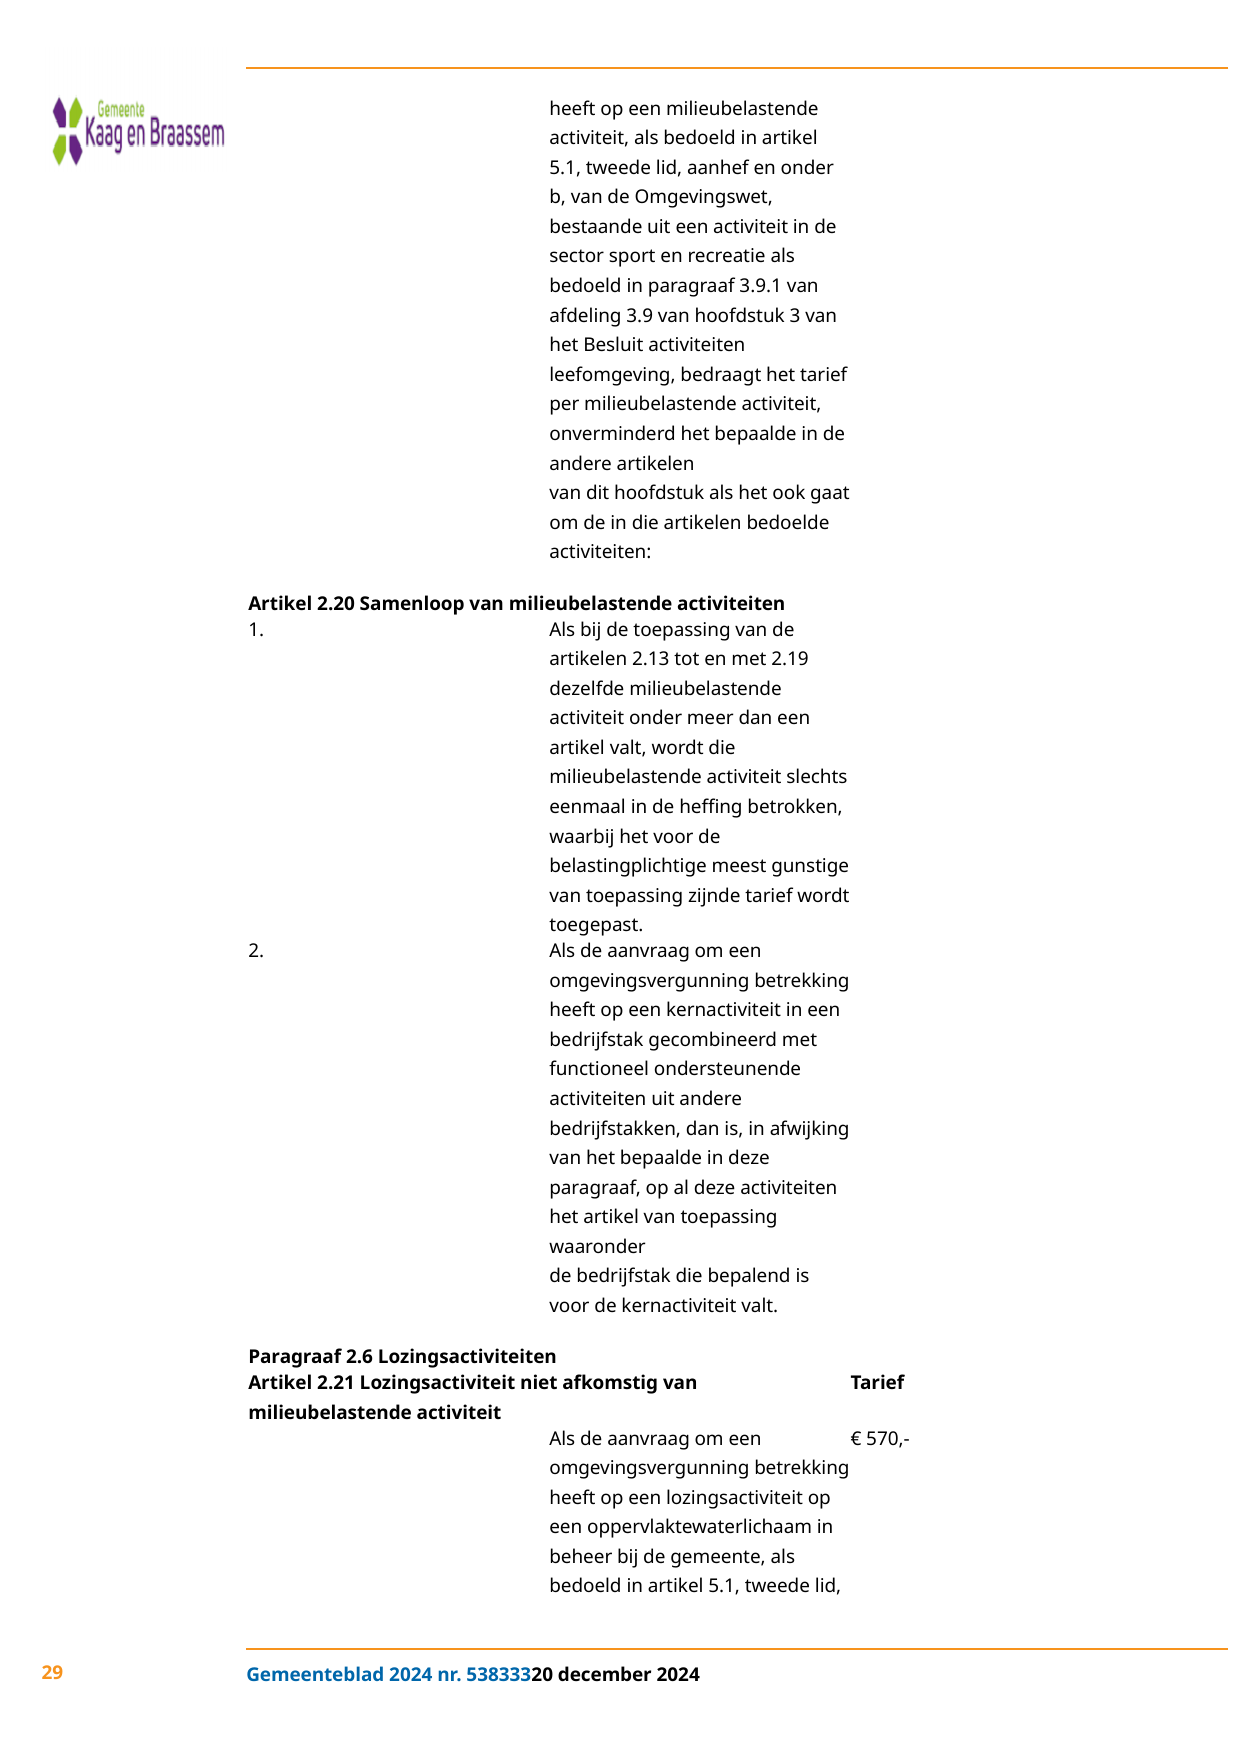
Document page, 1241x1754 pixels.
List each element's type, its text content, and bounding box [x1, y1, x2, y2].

table_cell Artikel 2.20 Samenloop van milieubelastende activiteiten [248, 590, 850, 616]
table_cell 1. [248, 616, 549, 937]
table_cell Als bij de toepassing van de artikelen 2.13 tot en met 2.19 dezelfde milieubelastende activiteit onder meer dan een artikel valt, wordt die milieubelastende activiteit slechts eenmaal in de heffing betrokken, waarbij het voor de belastingplichtige meest gunstige van toepassing zijnde tarief wordt toegepast. [549, 616, 850, 937]
table_cell [248, 564, 1152, 590]
table_cell [248, 95, 549, 564]
table_cell 2. [248, 937, 549, 1318]
table_cell Artikel 2.21 Lozingsactiviteit niet afkomstig van milieubelastende activiteit [248, 1370, 850, 1425]
table_cell Tarief [850, 1370, 1152, 1425]
table_cell [850, 937, 1152, 1318]
table_cell [248, 1425, 549, 1598]
table_cell heeft op een milieubelastende activiteit, als bedoeld in artikel 5.1, tweede lid, aanhef en onder b, van de Omgevingswet, bestaande uit een activiteit in de sector sport en recreatie als bedoeld in paragraaf 3.9.1 van afdeling 3.9 van hoofdstuk 3 van het Besluit activiteiten leefomgeving, bedraagt het tarief per milieubelastende activiteit, onverminderd het bepaalde in de andere artikelen van dit hoofdstuk als het ook gaat om de in die artikelen bedoelde activiteiten: [549, 95, 850, 564]
table_cell [850, 590, 1152, 616]
table_cell [850, 95, 1152, 564]
picture [41, 47, 231, 172]
table_cell Als de aanvraag om een omgevingsvergunning betrekking heeft op een kernactiviteit in een bedrijfstak gecombineerd met functioneel ondersteunende activiteiten uit andere bedrijfstakken, dan is, in afwijking van het bepaalde in deze paragraaf, op al deze activiteiten het artikel van toepassing waaronder de bedrijfstak die bepalend is voor de kernactiviteit valt. [549, 937, 850, 1318]
table_cell [850, 616, 1152, 937]
table_cell Als de aanvraag om een omgevingsvergunning betrekking heeft op een lozingsactiviteit op een oppervlaktewaterlichaam in beheer bij de gemeente, als bedoeld in artikel 5.1, tweede lid, [549, 1425, 850, 1598]
table_cell Paragraaf 2.6 Lozingsactiviteiten [248, 1344, 1152, 1369]
table_cell [248, 1318, 1152, 1344]
table_cell € 570,- [850, 1425, 1152, 1598]
